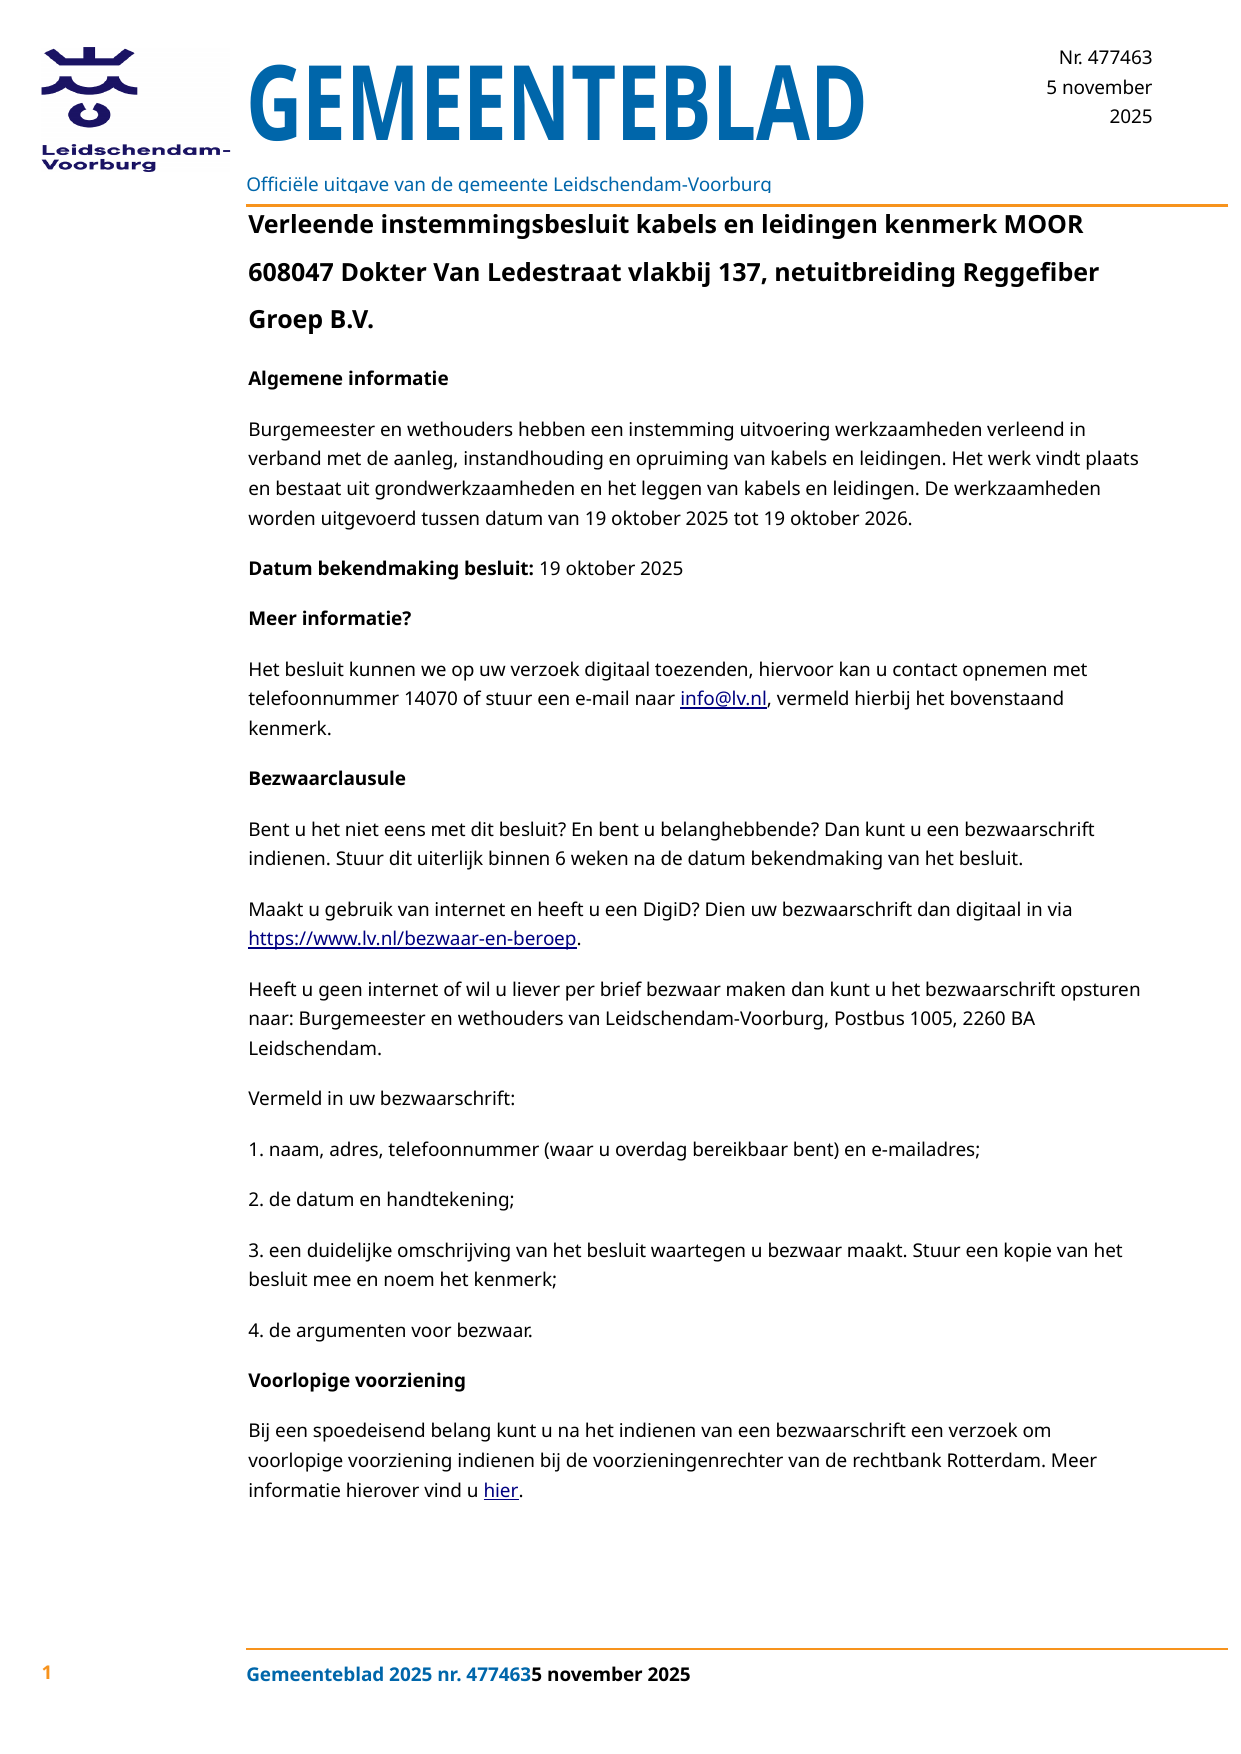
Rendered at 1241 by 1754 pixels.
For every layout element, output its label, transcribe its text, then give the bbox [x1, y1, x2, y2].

text 2. de datum en handtekening; [248, 1186, 1152, 1212]
text 3. een duidelijke omschrijving van het besluit waartegen u bezwaar maakt. Stuur een kopie van het besluit mee en noem het kenmerk; [248, 1237, 1152, 1292]
text Bezwaarclausule [248, 766, 1152, 791]
text Voorlopige voorziening [248, 1367, 1152, 1393]
text 4. de argumenten voor bezwaar. [248, 1317, 1152, 1342]
text Het besluit kunnen we op uw verzoek digitaal toezenden, hiervoor kan u contact opnemen met telefoonnummer 14070 of stuur een e-mail naar info@lv.nl, vermeld hierbij het bovenstaand kenmerk. [248, 656, 1152, 741]
text Bent u het niet eens met dit besluit? En bent u belanghebbende? Dan kunt u een bezwaarschrift indienen. Stuur dit uiterlijk binnen 6 weken na de datum bekendmaking van het besluit. [248, 816, 1152, 871]
picture [41, 47, 231, 172]
text Maakt u gebruik van internet en heeft u een DigiD? Dien uw bezwaarschrift dan digitaal in via https://www.lv.nl/bezwaar-en-beroep. [248, 896, 1152, 951]
text Burgemeester en wethouders hebben een instemming uitvoering werkzaamheden verleend in verband met de aanleg, instandhouding en opruiming van kabels en leidingen. Het werk vindt plaats en bestaat uit grondwerkzaamheden en het leggen van kabels en leidingen. De werkzaamheden worden uitgevoerd tussen datum van 19 oktober 2025 tot 19 oktober 2026. [248, 416, 1152, 530]
text Algemene informatie [248, 366, 1152, 391]
text Vermeld in uw bezwaarschrift: [248, 1086, 1152, 1111]
text Bij een spoedeisend belang kunt u na het indienen van een bezwaarschrift een verzoek om voorlopige voorziening indienen bij de voorzieningenrechter van de rechtbank Rotterdam. Meer informatie hierover vind u hier. [248, 1418, 1152, 1502]
text Datum bekendmaking besluit: 19 oktober 2025 [248, 555, 1152, 581]
text Meer informatie? [248, 606, 1152, 631]
text Verleende instemmingsbesluit kabels en leidingen kenmerk MOOR 608047 Dokter Van Ledestraat vlakbij 137, netuitbreiding Reggefiber Groep B.V. [248, 207, 1152, 336]
text Heeft u geen internet of wil u liever per brief bezwaar maken dan kunt u het bezwaarschrift opsturen naar: Burgemeester en wethouders van Leidschendam-Voorburg, Postbus 1005, 2260 BA Leidschendam. [248, 976, 1152, 1061]
text 1. naam, adres, telefoonnummer (waar u overdag bereikbaar bent) en e-mailadres; [248, 1136, 1152, 1162]
